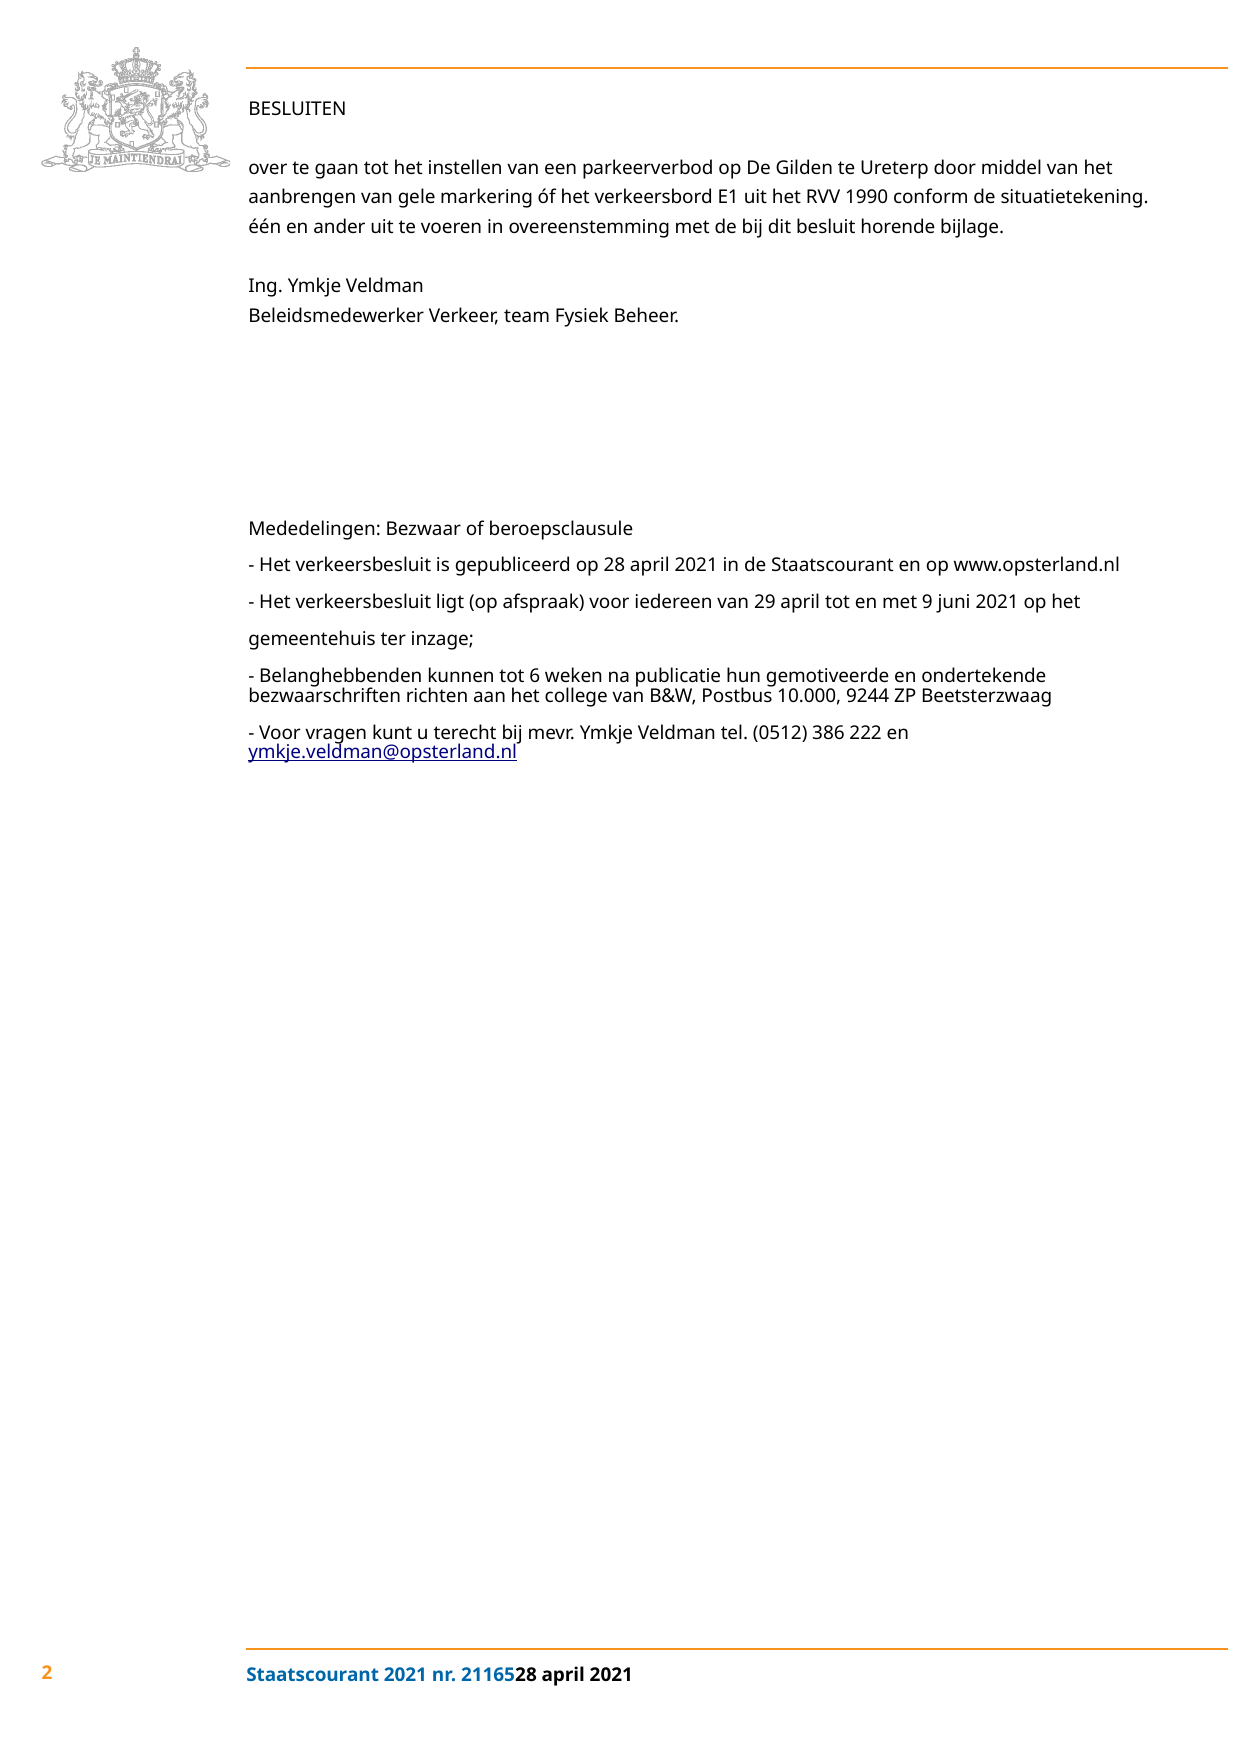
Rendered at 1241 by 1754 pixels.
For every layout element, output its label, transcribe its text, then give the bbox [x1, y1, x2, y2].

text BESLUITEN [248, 95, 1152, 121]
text Ing. Ymkje Veldman [248, 272, 1152, 298]
text over te gaan tot het instellen van een parkeerverbod op De Gilden te Ureterp door middel van het aanbrengen van gele markering óf het verkeersbord E1 uit het RVV 1990 conform de situatietekening. [248, 154, 1152, 209]
picture [41, 47, 231, 172]
text - Belanghebbenden kunnen tot 6 weken na publicatie hun gemotiveerde en ondertekende bezwaarschriften richten aan het college van B&W, Postbus 10.000, 9244 ZP Beetsterzwaag [248, 667, 1152, 706]
text Beleidsmedewerker Verkeer, team Fysiek Beheer. [248, 302, 1152, 328]
text Mededelingen: Bezwaar of beroepsclausule [248, 519, 1152, 539]
text gemeentehuis ter inzage; [248, 630, 1152, 650]
text één en ander uit te voeren in overeenstemming met de bij dit besluit horende bijlage. [248, 213, 1152, 239]
text - Het verkeersbesluit ligt (op afspraak) voor iedereen van 29 april tot en met 9 juni 2021 op het [248, 593, 1152, 613]
text - Het verkeersbesluit is gepubliceerd op 28 april 2021 in de Staatscourant en op www.opsterland.nl [248, 556, 1152, 576]
text - Voor vragen kunt u terecht bij mevr. Ymkje Veldman tel. (0512) 386 222 en ymkje.veldman@opsterland.nl [248, 724, 1152, 762]
